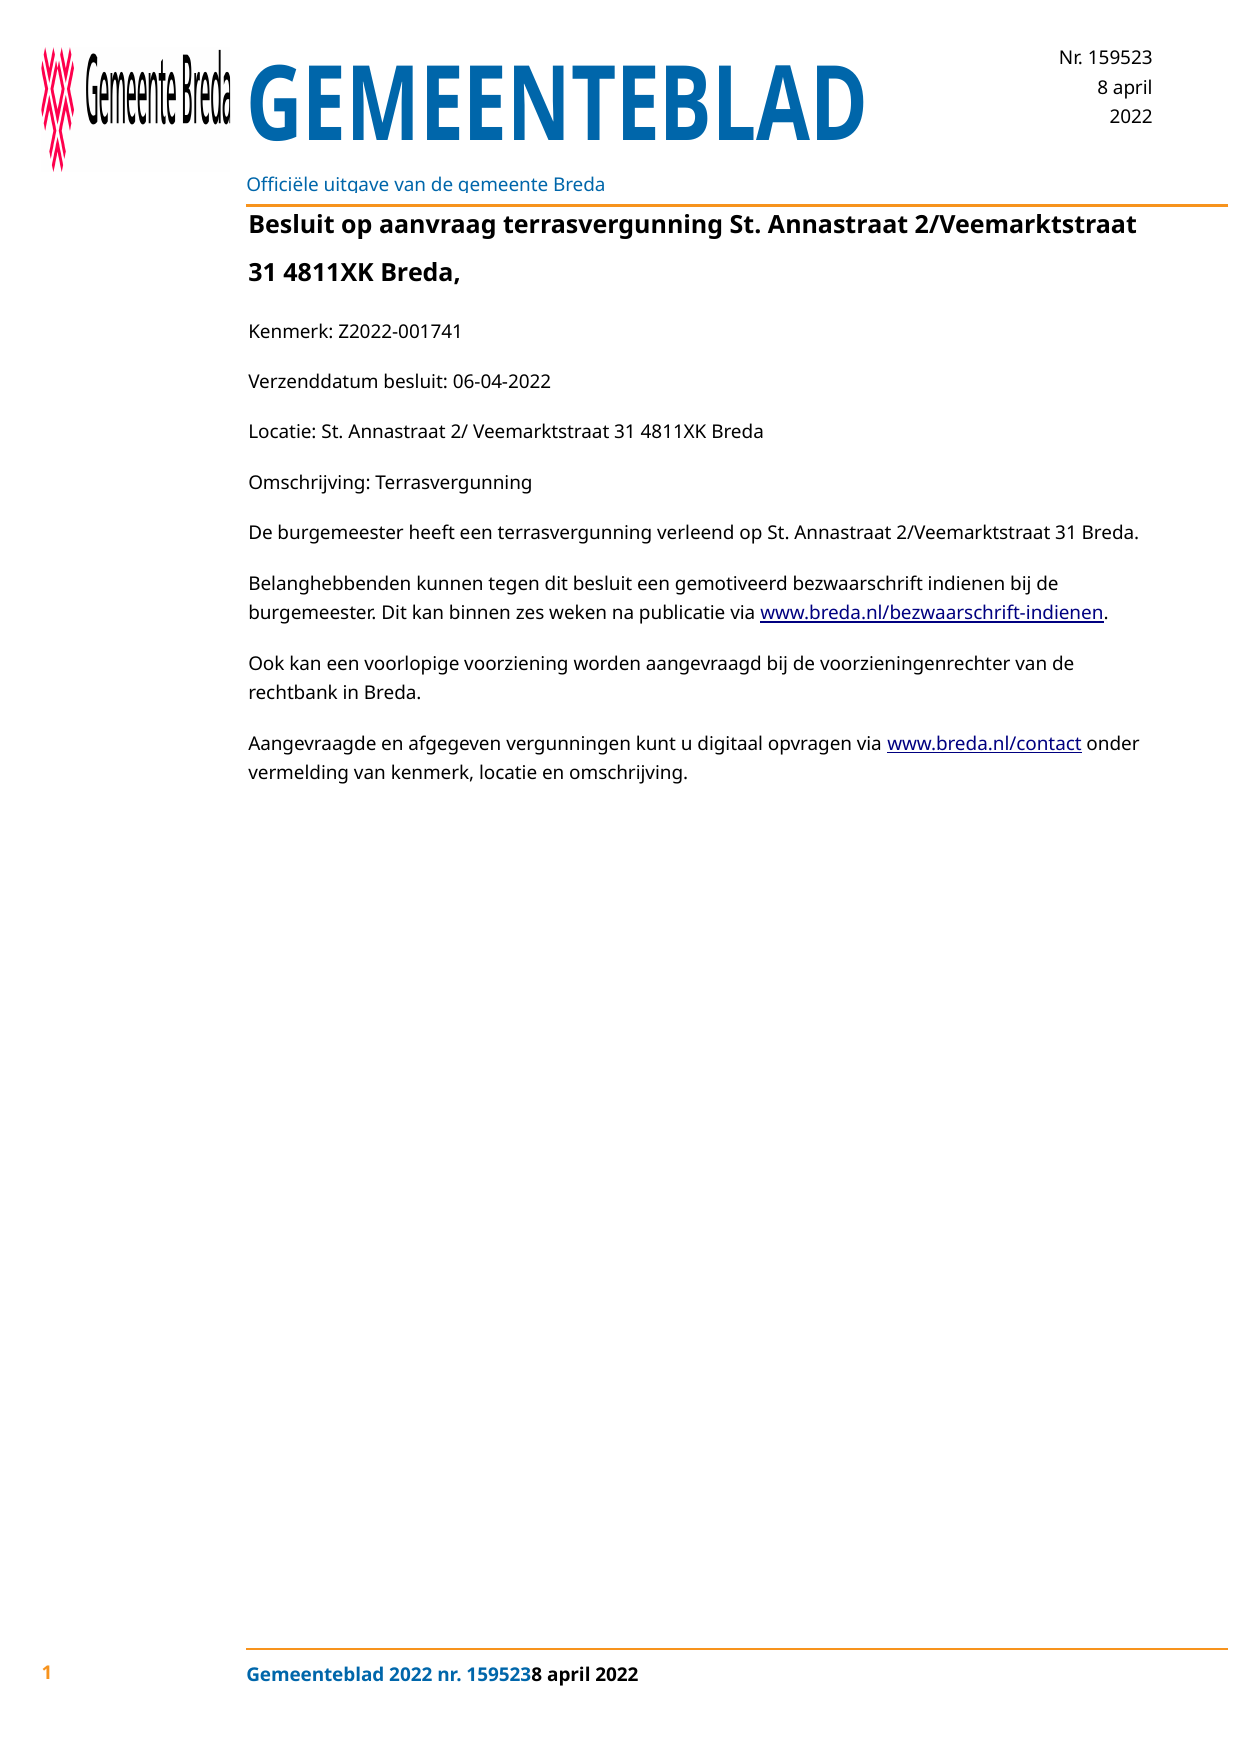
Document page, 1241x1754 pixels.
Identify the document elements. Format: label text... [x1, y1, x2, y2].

picture [41, 47, 231, 172]
text Locatie: St. Annastraat 2/ Veemarktstraat 31 4811XK Breda [248, 419, 1152, 444]
text De burgemeester heeft een terrasvergunning verleend op St. Annastraat 2/Veemarktstraat 31 Breda. [248, 519, 1152, 545]
text Omschrijving: Terrasvergunning [248, 469, 1152, 495]
text Ook kan een voorlopige voorziening worden aangevraagd bij de voorzieningenrechter van de rechtbank in Breda. [248, 650, 1152, 705]
text Kenmerk: Z2022-001741 [248, 318, 1152, 344]
text Aangevraagde en afgegeven vergunningen kunt u digitaal opvragen via www.breda.nl/contact onder vermelding van kenmerk, locatie en omschrijving. [248, 730, 1152, 785]
text Verzenddatum besluit: 06-04-2022 [248, 368, 1152, 394]
text Besluit op aanvraag terrasvergunning St. Annastraat 2/Veemarktstraat 31 4811XK Breda, [248, 207, 1152, 288]
text Belanghebbenden kunnen tegen dit besluit een gemotiveerd bezwaarschrift indienen bij de burgemeester. Dit kan binnen zes weken na publicatie via www.breda.nl/bezwaarschrift-indienen. [248, 570, 1152, 625]
